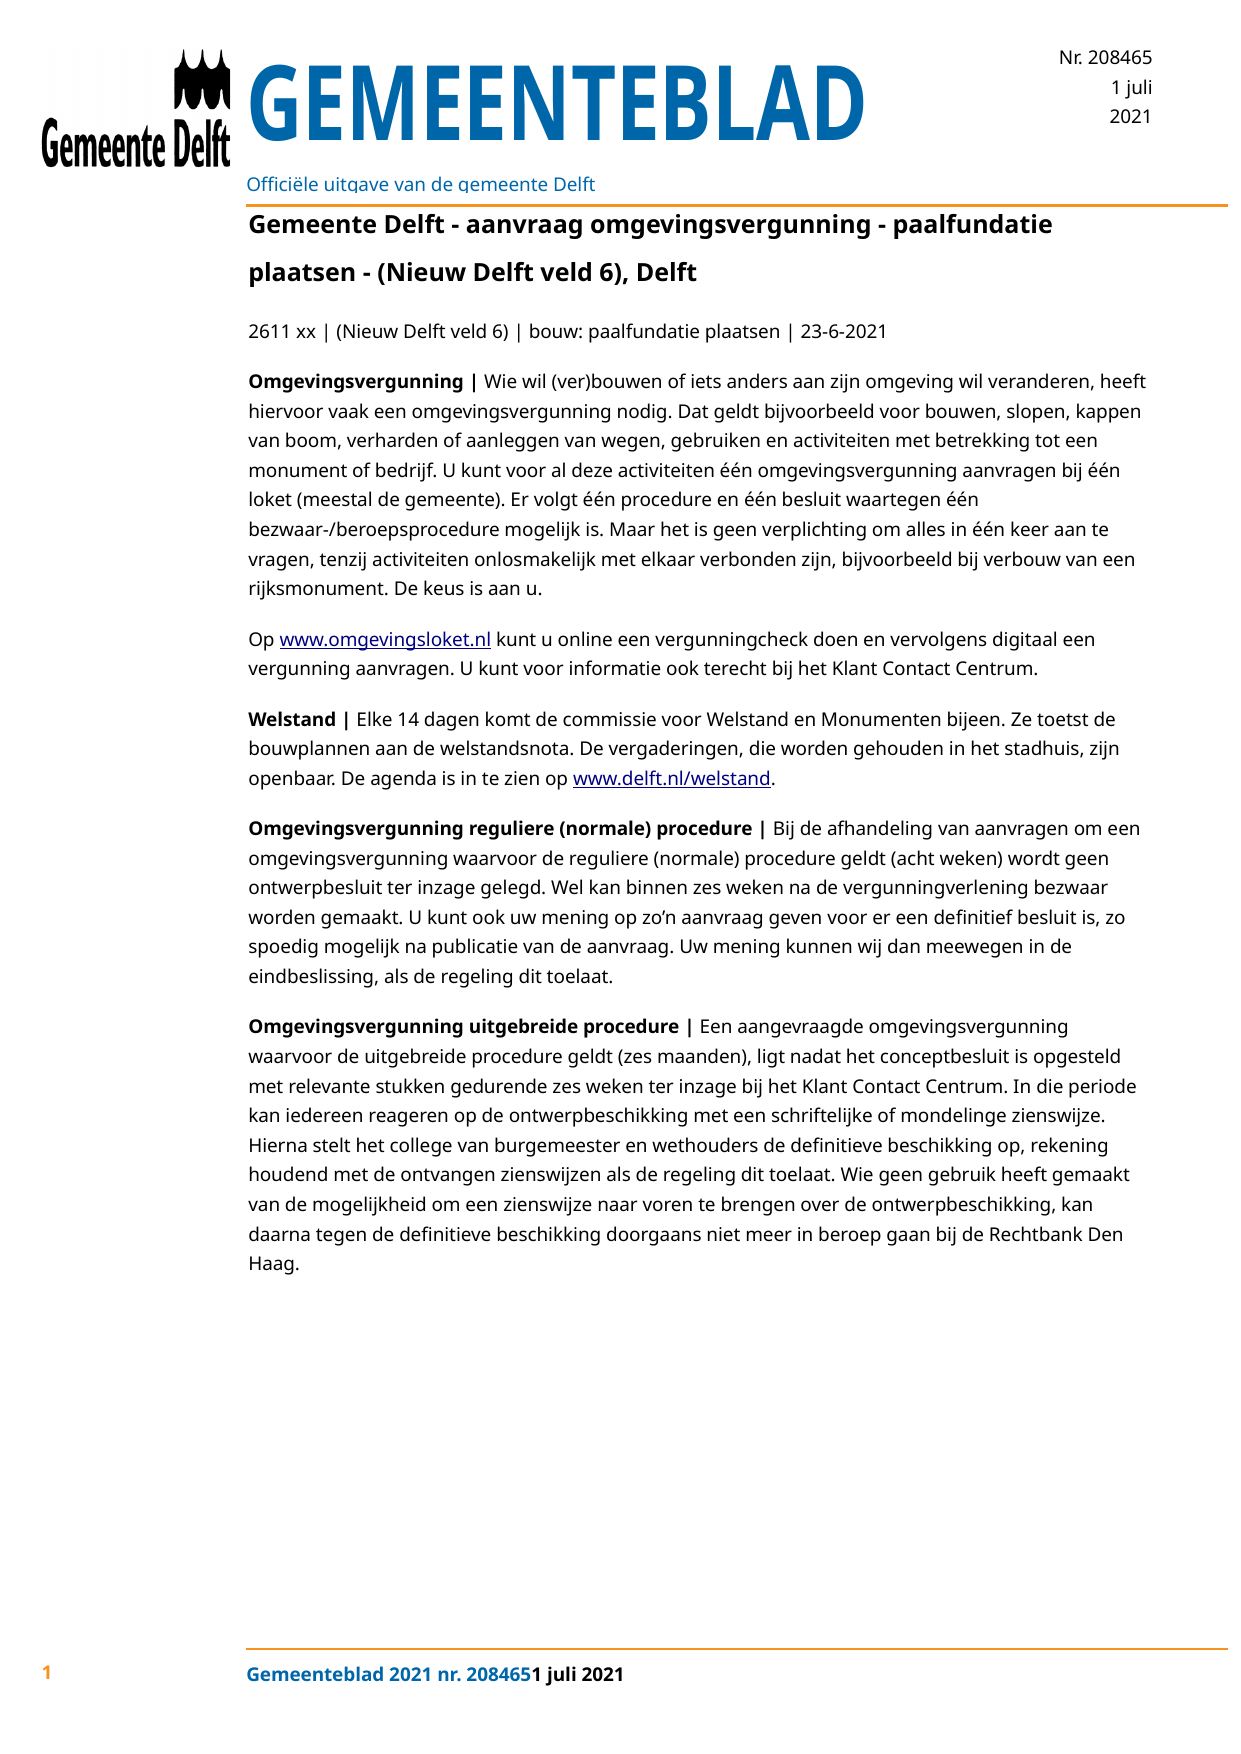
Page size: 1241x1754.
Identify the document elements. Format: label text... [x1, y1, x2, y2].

text Omgevingsvergunning reguliere (normale) procedure | Bij de afhandeling van aanvragen om een omgevingsvergunning waarvoor de reguliere (normale) procedure geldt (acht weken) wordt geen ontwerpbesluit ter inzage gelegd. Wel kan binnen zes weken na de vergunningverlening bezwaar worden gemaakt. U kunt ook uw mening op zo’n aanvraag geven voor er een definitief besluit is, zo spoedig mogelijk na publicatie van de aanvraag. Uw mening kunnen wij dan meewegen in de eindbeslissing, als de regeling dit toelaat. [248, 815, 1152, 989]
text Omgevingsvergunning | Wie wil (ver)bouwen of iets anders aan zijn omgeving wil veranderen, heeft hiervoor vaak een omgevingsvergunning nodig. Dat geldt bijvoorbeeld voor bouwen, slopen, kappen van boom, verharden of aanleggen van wegen, gebruiken en activiteiten met betrekking tot een monument of bedrijf. U kunt voor al deze activiteiten één omgevingsvergunning aanvragen bij één loket (meestal de gemeente). Er volgt één procedure en één besluit waartegen één bezwaar-/beroepsprocedure mogelijk is. Maar het is geen verplichting om alles in één keer aan te vragen, tenzij activiteiten onlosmakelijk met elkaar verbonden zijn, bijvoorbeeld bij verbouw van een rijksmonument. De keus is aan u. [248, 368, 1152, 601]
picture [41, 47, 231, 172]
text Welstand | Elke 14 dagen komt de commissie voor Welstand en Monumenten bijeen. Ze toetst de bouwplannen aan de welstandsnota. De vergaderingen, die worden gehouden in het stadhuis, zijn openbaar. De agenda is in te zien op www.delft.nl/welstand. [248, 706, 1152, 791]
text Omgevingsvergunning uitgebreide procedure | Een aangevraagde omgevingsvergunning waarvoor de uitgebreide procedure geldt (zes maanden), ligt nadat het conceptbesluit is opgesteld met relevante stukken gedurende zes weken ter inzage bij het Klant Contact Centrum. In die periode kan iedereen reageren op de ontwerpbeschikking met een schriftelijke of mondelinge zienswijze. Hierna stelt het college van burgemeester en wethouders de definitieve beschikking op, rekening houdend met de ontvangen zienswijzen als de regeling dit toelaat. Wie geen gebruik heeft gemaakt van de mogelijkheid om een zienswijze naar voren te brengen over de ontwerpbeschikking, kan daarna tegen de definitieve beschikking doorgaans niet meer in beroep gaan bij de Rechtbank Den Haag. [248, 1014, 1152, 1276]
text Op www.omgevingsloket.nl kunt u online een vergunningcheck doen en vervolgens digitaal een vergunning aanvragen. U kunt voor informatie ook terecht bij het Klant Contact Centrum. [248, 626, 1152, 681]
text Gemeente Delft - aanvraag omgevingsvergunning - paalfundatie plaatsen - (Nieuw Delft veld 6), Delft [248, 207, 1152, 288]
text 2611 xx | (Nieuw Delft veld 6) | bouw: paalfundatie plaatsen | 23-6-2021 [248, 318, 1152, 344]
